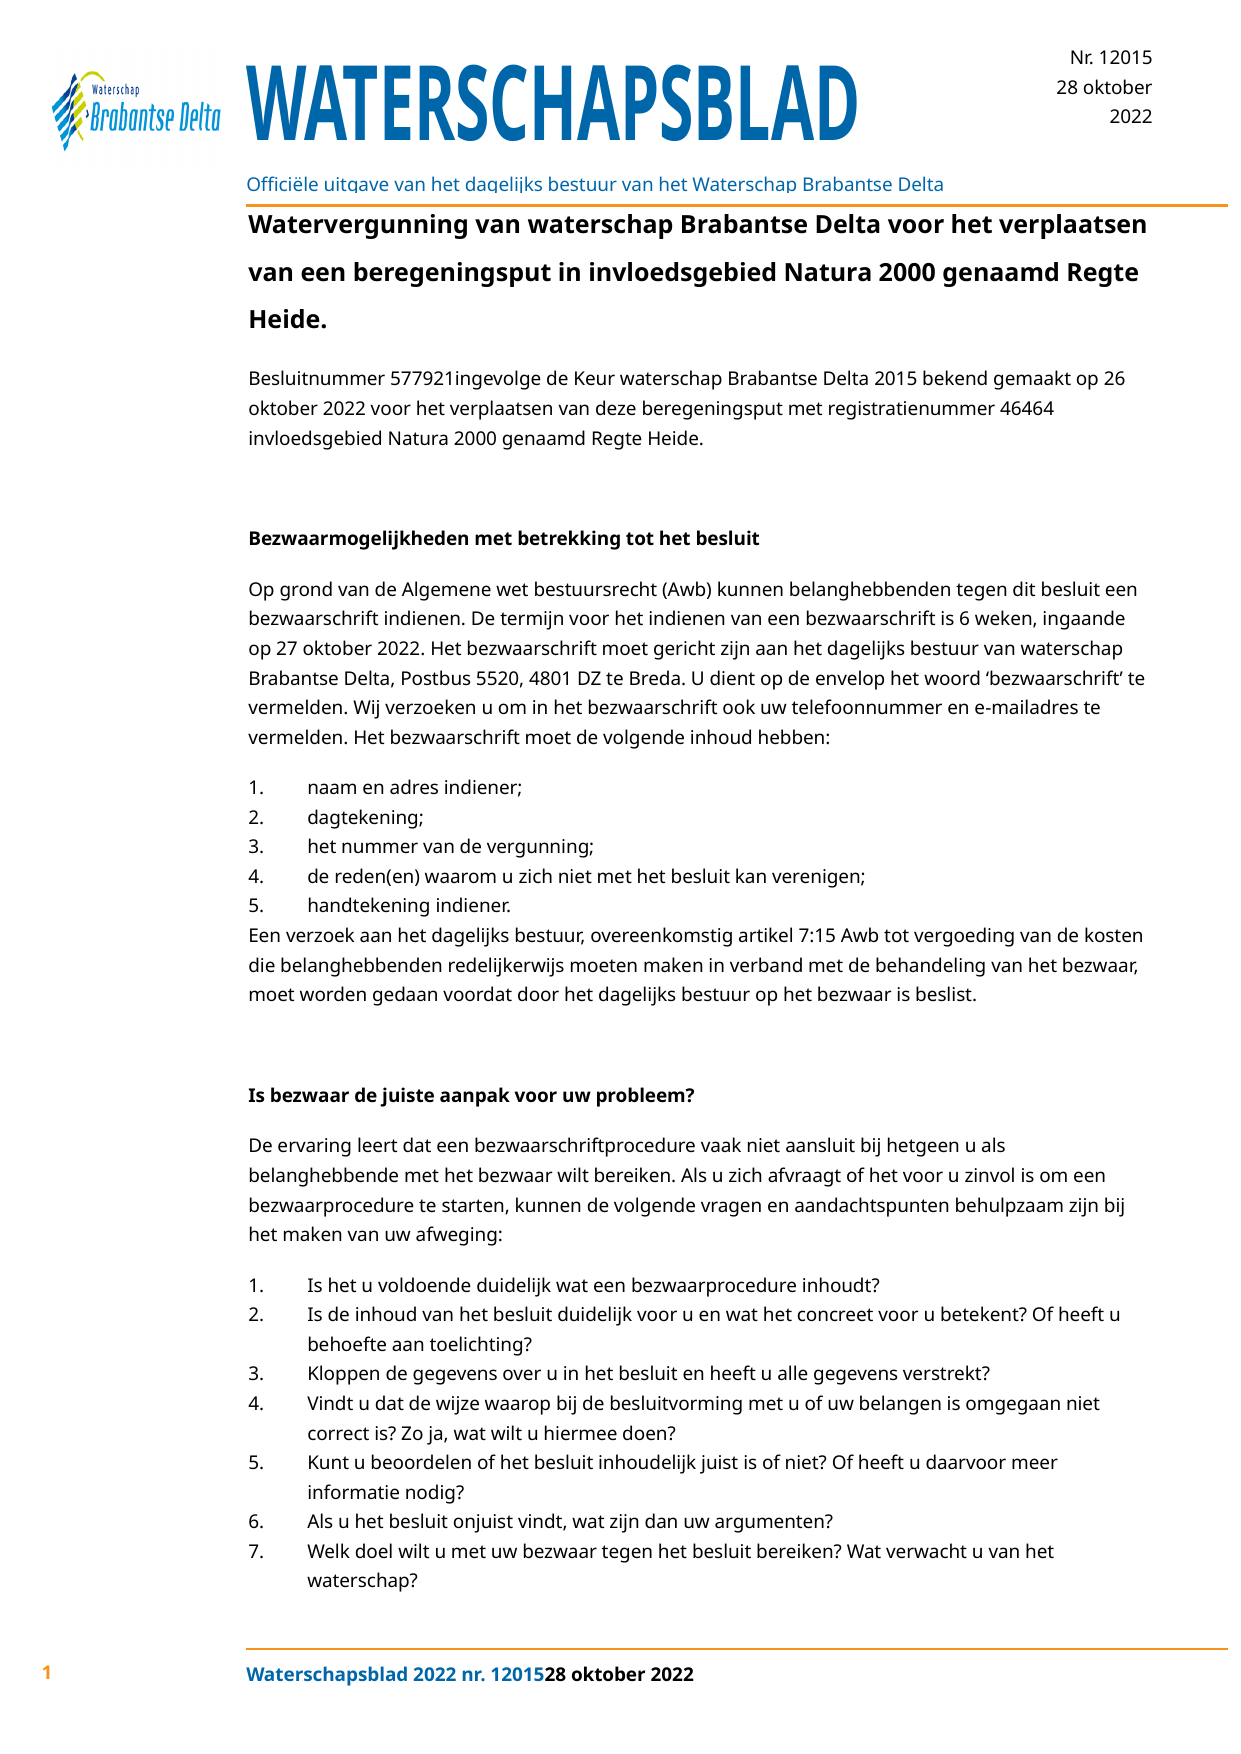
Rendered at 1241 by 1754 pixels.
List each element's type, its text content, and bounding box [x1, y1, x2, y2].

list Kloppen de gegevens over u in het besluit en heeft u alle gegevens verstrekt? [248, 1361, 1152, 1386]
list Is de inhoud van het besluit duidelijk voor u en wat het concreet voor u betekent? Of heeft u behoefte aan toelichting? [248, 1301, 1152, 1357]
text De ervaring leert dat een bezwaarschriftprocedure vaak niet aansluit bij hetgeen u als belanghebbende met het bezwaar wilt bereiken. Als u zich afvraagt of het voor u zinvol is om een bezwaarprocedure te starten, kunnen de volgende vragen en aandachtspunten behulpzaam zijn bij het maken van uw afweging: [248, 1133, 1152, 1247]
list het nummer van de vergunning; [248, 833, 1152, 859]
picture [41, 47, 231, 172]
list Welk doel wilt u met uw bezwaar tegen het besluit bereiken? Wat verwacht u van het waterschap? [248, 1538, 1152, 1593]
list naam en adres indiener; [248, 774, 1152, 800]
list handtekening indiener. [248, 893, 1152, 918]
text Besluitnummer 577921ingevolge de Keur waterschap Brabantse Delta 2015 bekend gemaakt op 26 oktober 2022 voor het verplaatsen van deze beregeningsput met registratienummer 46464 invloedsgebied Natura 2000 genaamd Regte Heide. [248, 366, 1152, 450]
list Is het u voldoende duidelijk wat een bezwaarprocedure inhoudt? [248, 1272, 1152, 1297]
list dagtekening; [248, 804, 1152, 829]
list de reden(en) waarom u zich niet met het besluit kan verenigen; [248, 863, 1152, 889]
text Watervergunning van waterschap Brabantse Delta voor het verplaatsen van een beregeningsput in invloedsgebied Natura 2000 genaamd Regte Heide. [248, 207, 1152, 336]
list Vindt u dat de wijze waarop bij de besluitvorming met u of uw belangen is omgegaan niet correct is? Zo ja, wat wilt u hiermee doen? [248, 1390, 1152, 1445]
text Is bezwaar de juiste aanpak voor uw probleem? [248, 1082, 1152, 1108]
text Een verzoek aan het dagelijks bestuur, overeenkomstig artikel 7:15 Awb tot vergoeding van de kosten die belanghebbenden redelijkerwijs moeten maken in verband met de behandeling van het bezwaar, moet worden gedaan voordat door het dagelijks bestuur op het bezwaar is beslist. [248, 922, 1152, 1007]
text Bezwaarmogelijkheden met betrekking tot het besluit [248, 526, 1152, 551]
list Kunt u beoordelen of het besluit inhoudelijk juist is of niet? Of heeft u daarvoor meer informatie nodig? [248, 1449, 1152, 1504]
list Als u het besluit onjuist vindt, wat zijn dan uw argumenten? [248, 1508, 1152, 1534]
text Op grond van de Algemene wet bestuursrecht (Awb) kunnen belanghebbenden tegen dit besluit een bezwaarschrift indienen. De termijn voor het indienen van een bezwaarschrift is 6 weken, ingaande op 27 oktober 2022. Het bezwaarschrift moet gericht zijn aan het dagelijks bestuur van waterschap Brabantse Delta, Postbus 5520, 4801 DZ te Breda. U dient op de envelop het woord ‘bezwaarschrift’ te vermelden. Wij verzoeken u om in het bezwaarschrift ook uw telefoonnummer en e‑mailadres te vermelden. Het bezwaarschrift moet de volgende inhoud hebben: [248, 576, 1152, 749]
